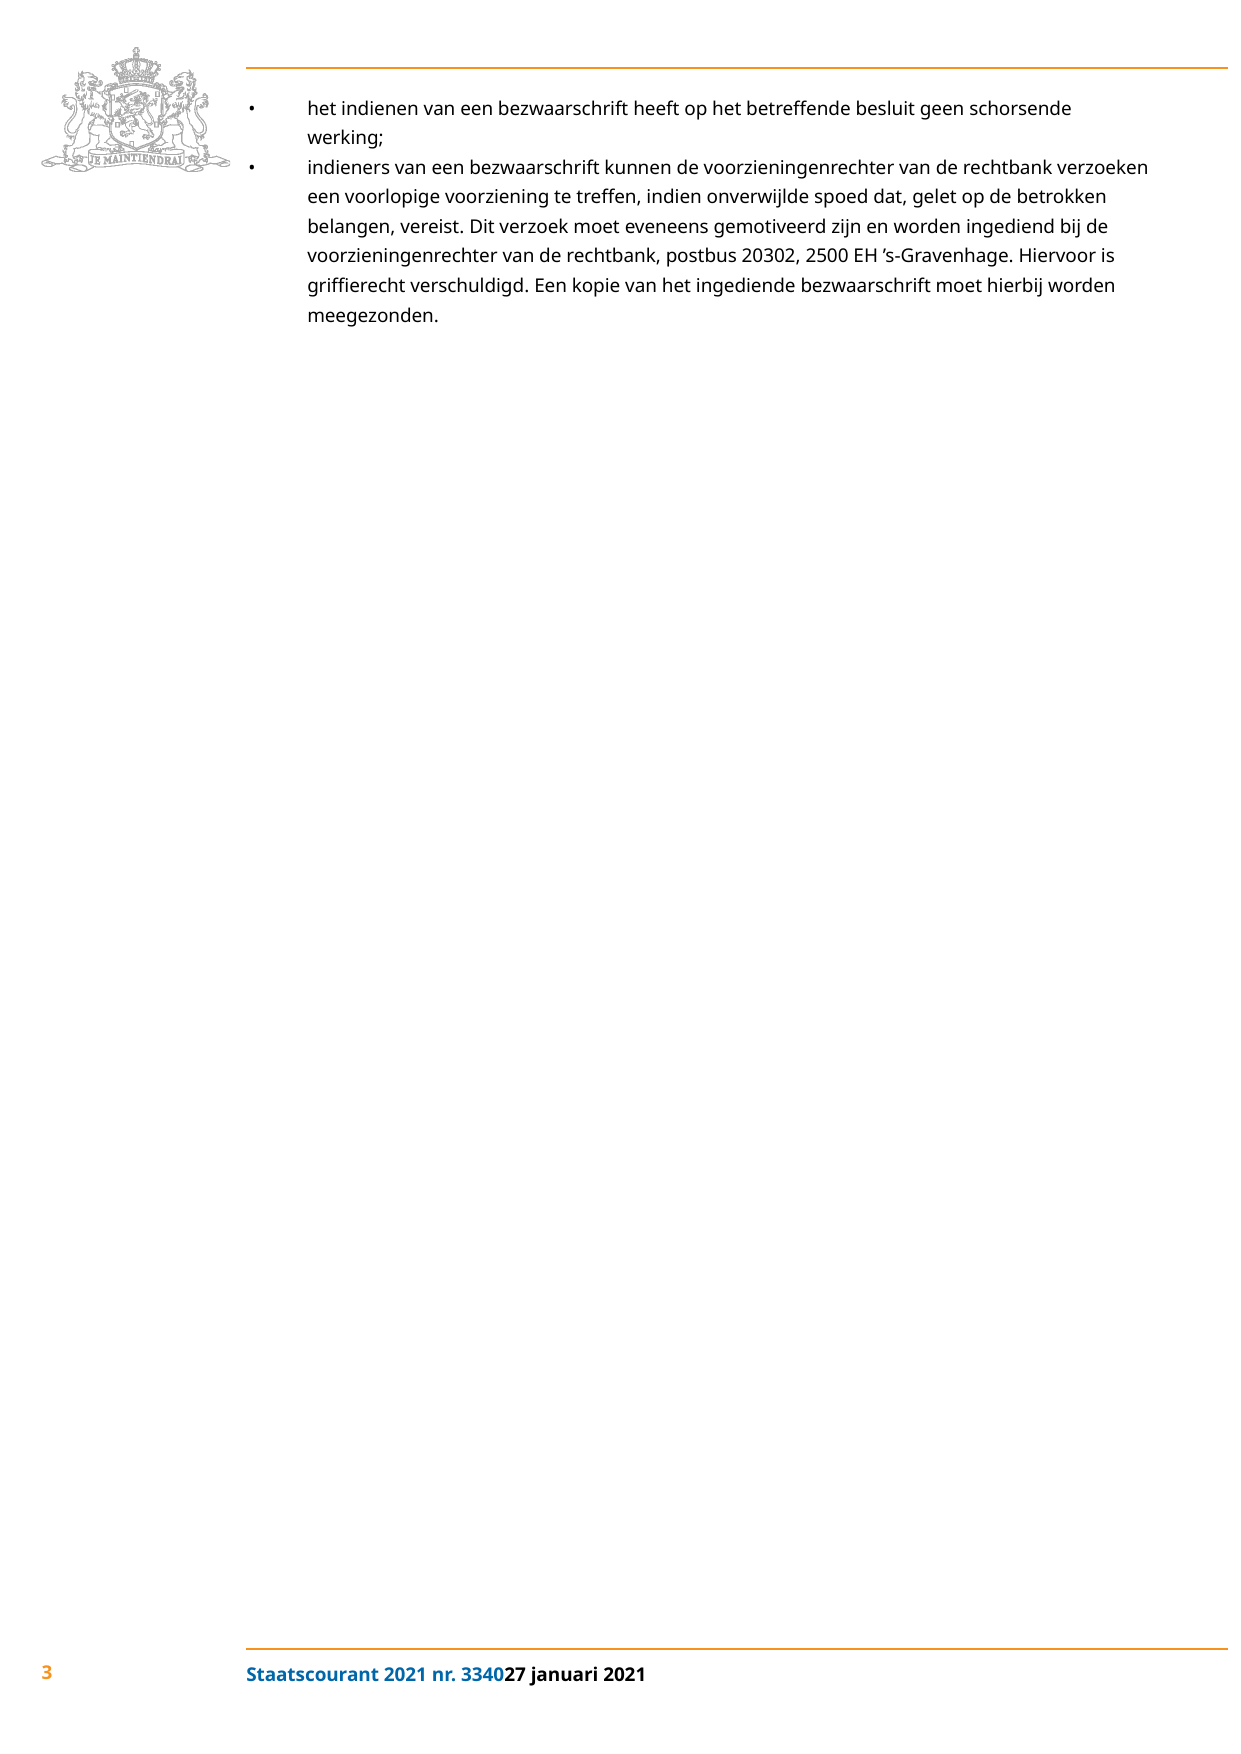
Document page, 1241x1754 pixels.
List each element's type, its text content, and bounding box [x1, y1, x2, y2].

picture [41, 47, 231, 172]
list indieners van een bezwaarschrift kunnen de voorzieningenrechter van de rechtbank verzoeken een voorlopige voorziening te treffen, indien onverwijlde spoed dat, gelet op de betrokken belangen, vereist. Dit verzoek moet eveneens gemotiveerd zijn en worden ingediend bij de voorzieningenrechter van de rechtbank, postbus 20302, 2500 EH ’s-Gravenhage. Hiervoor is griffierecht verschuldigd. Een kopie van het ingediende bezwaarschrift moet hierbij worden meegezonden. [248, 154, 1152, 328]
list het indienen van een bezwaarschrift heeft op het betreffende besluit geen schorsende werking; [248, 95, 1152, 150]
